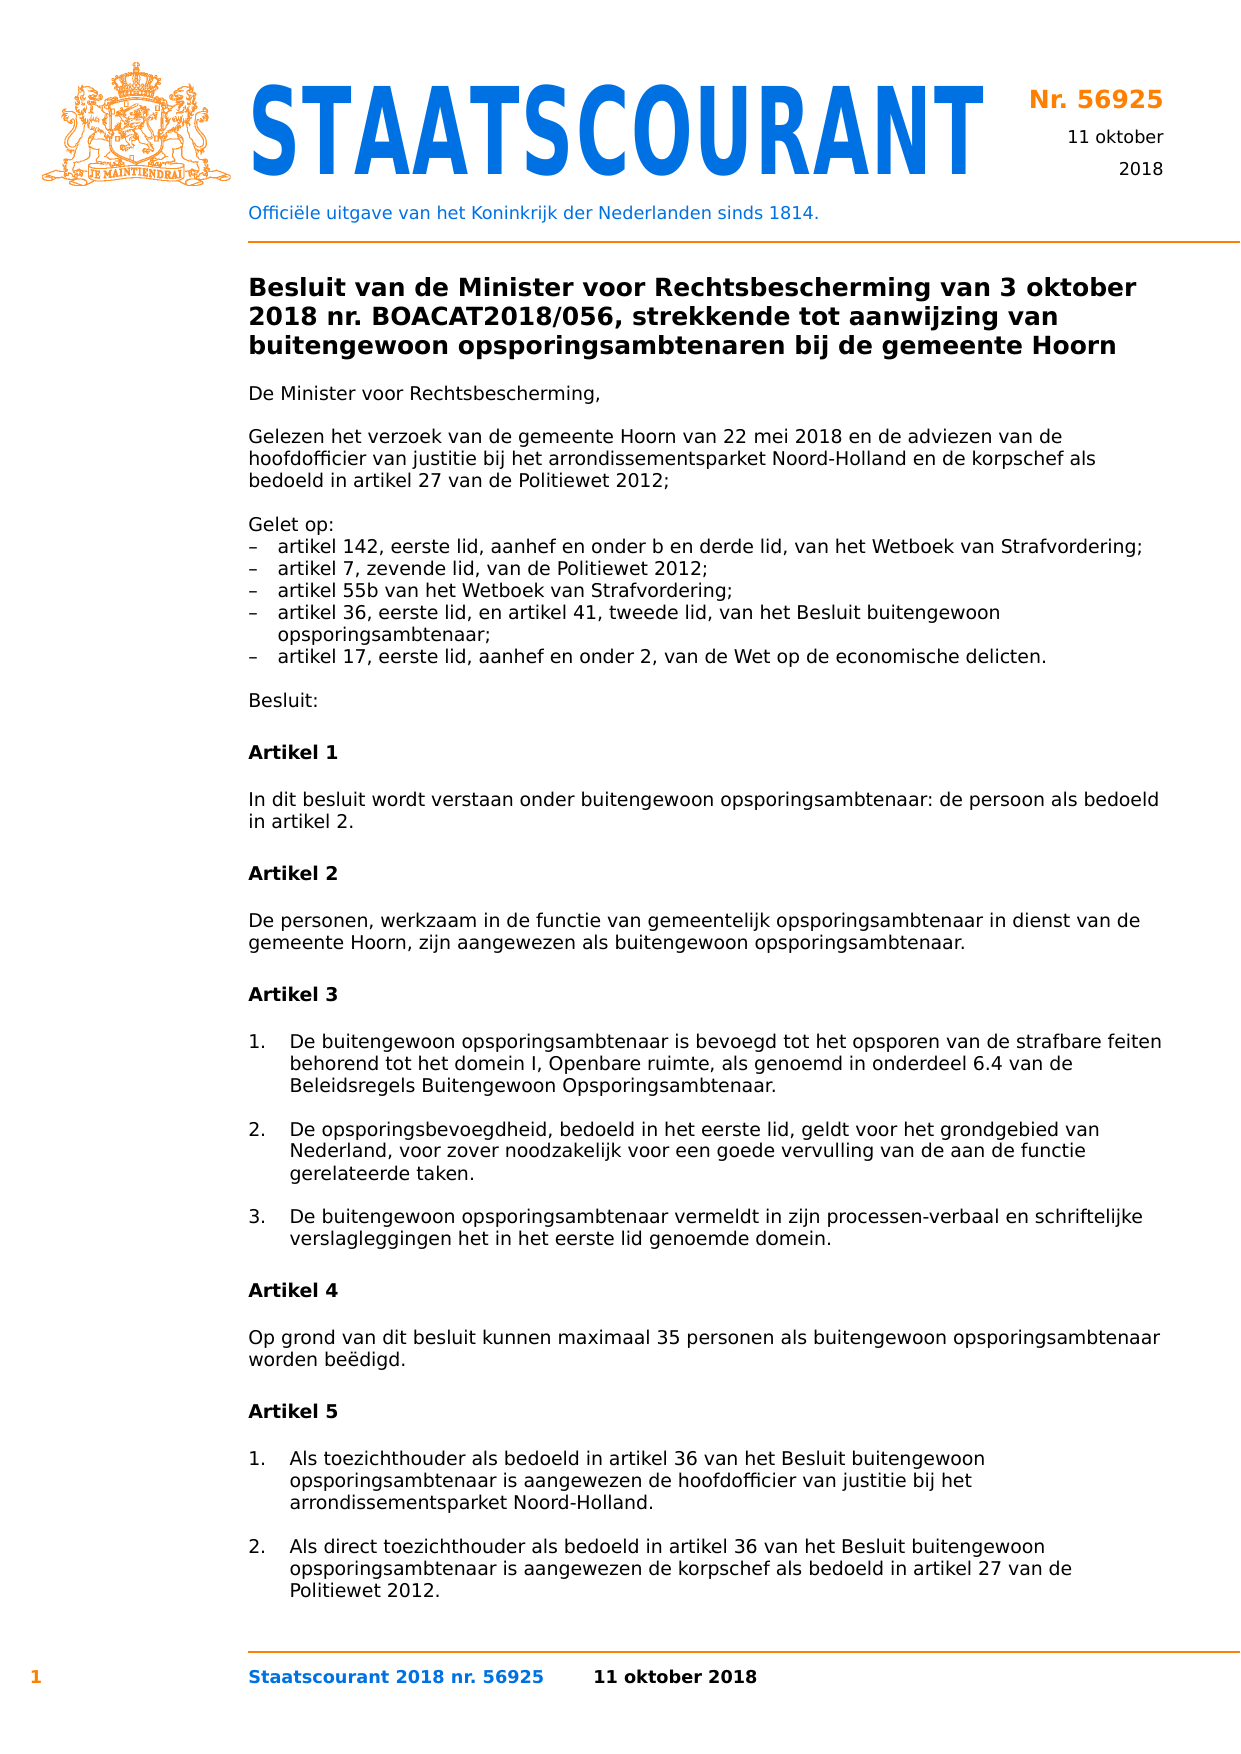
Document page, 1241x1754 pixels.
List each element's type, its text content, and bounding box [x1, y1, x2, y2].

table_cell Officiële uitgave van het Koninkrijk der Nederlanden sinds 1814. [248, 203, 1240, 241]
text De Minister voor Rechtsbescherming, [248, 382, 1163, 404]
table_cell 11 oktober [998, 121, 1240, 153]
picture [41, 62, 231, 186]
text – artikel 142, eerste lid, aanhef en onder b en derde lid, van het Wetboek van Strafvordering; [248, 536, 1163, 558]
table_header [25, 62, 248, 241]
subtitle Artikel 4 [248, 1280, 1163, 1302]
text Op grond van dit besluit kunnen maximaal 35 personen als buitengewoon opsporingsambtenaar worden beëdigd. [248, 1327, 1163, 1371]
subtitle Artikel 2 [248, 863, 1163, 885]
text – artikel 55b van het Wetboek van Strafvordering; [248, 580, 1163, 602]
subtitle Besluit van de Minister voor Rechtsbescherming van 3 oktober 2018 nr. BOACAT2018/056, strekkende tot aanwijzing van buitengewoon opsporingsambtenaren bij de gemeente Hoorn [248, 273, 1163, 361]
text Gelet op: [248, 514, 1163, 536]
table_cell 2018 [998, 153, 1240, 203]
subtitle Artikel 3 [248, 984, 1163, 1006]
text 1. Als toezichthouder als bedoeld in artikel 36 van het Besluit buitengewoon opsporingsambtenaar is aangewezen de hoofdofficier van justitie bij het arrondissementsparket Noord-Holland. [248, 1448, 1163, 1514]
text 2. Als direct toezichthouder als bedoeld in artikel 36 van het Besluit buitengewoon opsporingsambtenaar is aangewezen de korpschef als bedoeld in artikel 27 van de Politiewet 2012. [248, 1536, 1163, 1602]
subtitle Artikel 5 [248, 1401, 1163, 1423]
text – artikel 7, zevende lid, van de Politiewet 2012; [248, 558, 1163, 580]
subtitle Artikel 1 [248, 742, 1163, 764]
text 2. De opsporingsbevoegdheid, bedoeld in het eerste lid, geldt voor het grondgebied van Nederland, voor zover noodzakelijk voor een goede vervulling van de aan de functie gerelateerde taken. [248, 1118, 1163, 1184]
table_header STAATSCOURANT [248, 62, 998, 203]
text De personen, werkzaam in de functie van gemeentelijk opsporingsambtenaar in dienst van de gemeente Hoorn, zijn aangewezen als buitengewoon opsporingsambtenaar. [248, 910, 1163, 954]
text Besluit: [248, 690, 1163, 712]
text In dit besluit wordt verstaan onder buitengewoon opsporingsambtenaar: de persoon als bedoeld in artikel 2. [248, 789, 1163, 833]
table_header Nr. 56925 [998, 62, 1240, 121]
text – artikel 36, eerste lid, en artikel 41, tweede lid, van het Besluit buitengewoon opsporingsambtenaar; [248, 602, 1163, 646]
text – artikel 17, eerste lid, aanhef en onder 2, van de Wet op de economische delicten. [248, 646, 1163, 668]
text 3. De buitengewoon opsporingsambtenaar vermeldt in zijn processen-verbaal en schriftelijke verslagleggingen het in het eerste lid genoemde domein. [248, 1206, 1163, 1250]
text 1. De buitengewoon opsporingsambtenaar is bevoegd tot het opsporen van de strafbare feiten behorend tot het domein I, Openbare ruimte, als genoemd in onderdeel 6.4 van de Beleidsregels Buitengewoon Opsporingsambtenaar. [248, 1031, 1163, 1097]
text Gelezen het verzoek van de gemeente Hoorn van 22 mei 2018 en de adviezen van de hoofdofficier van justitie bij het arrondissementsparket Noord-Holland en de korpschef als bedoeld in artikel 27 van de Politiewet 2012; [248, 426, 1163, 492]
